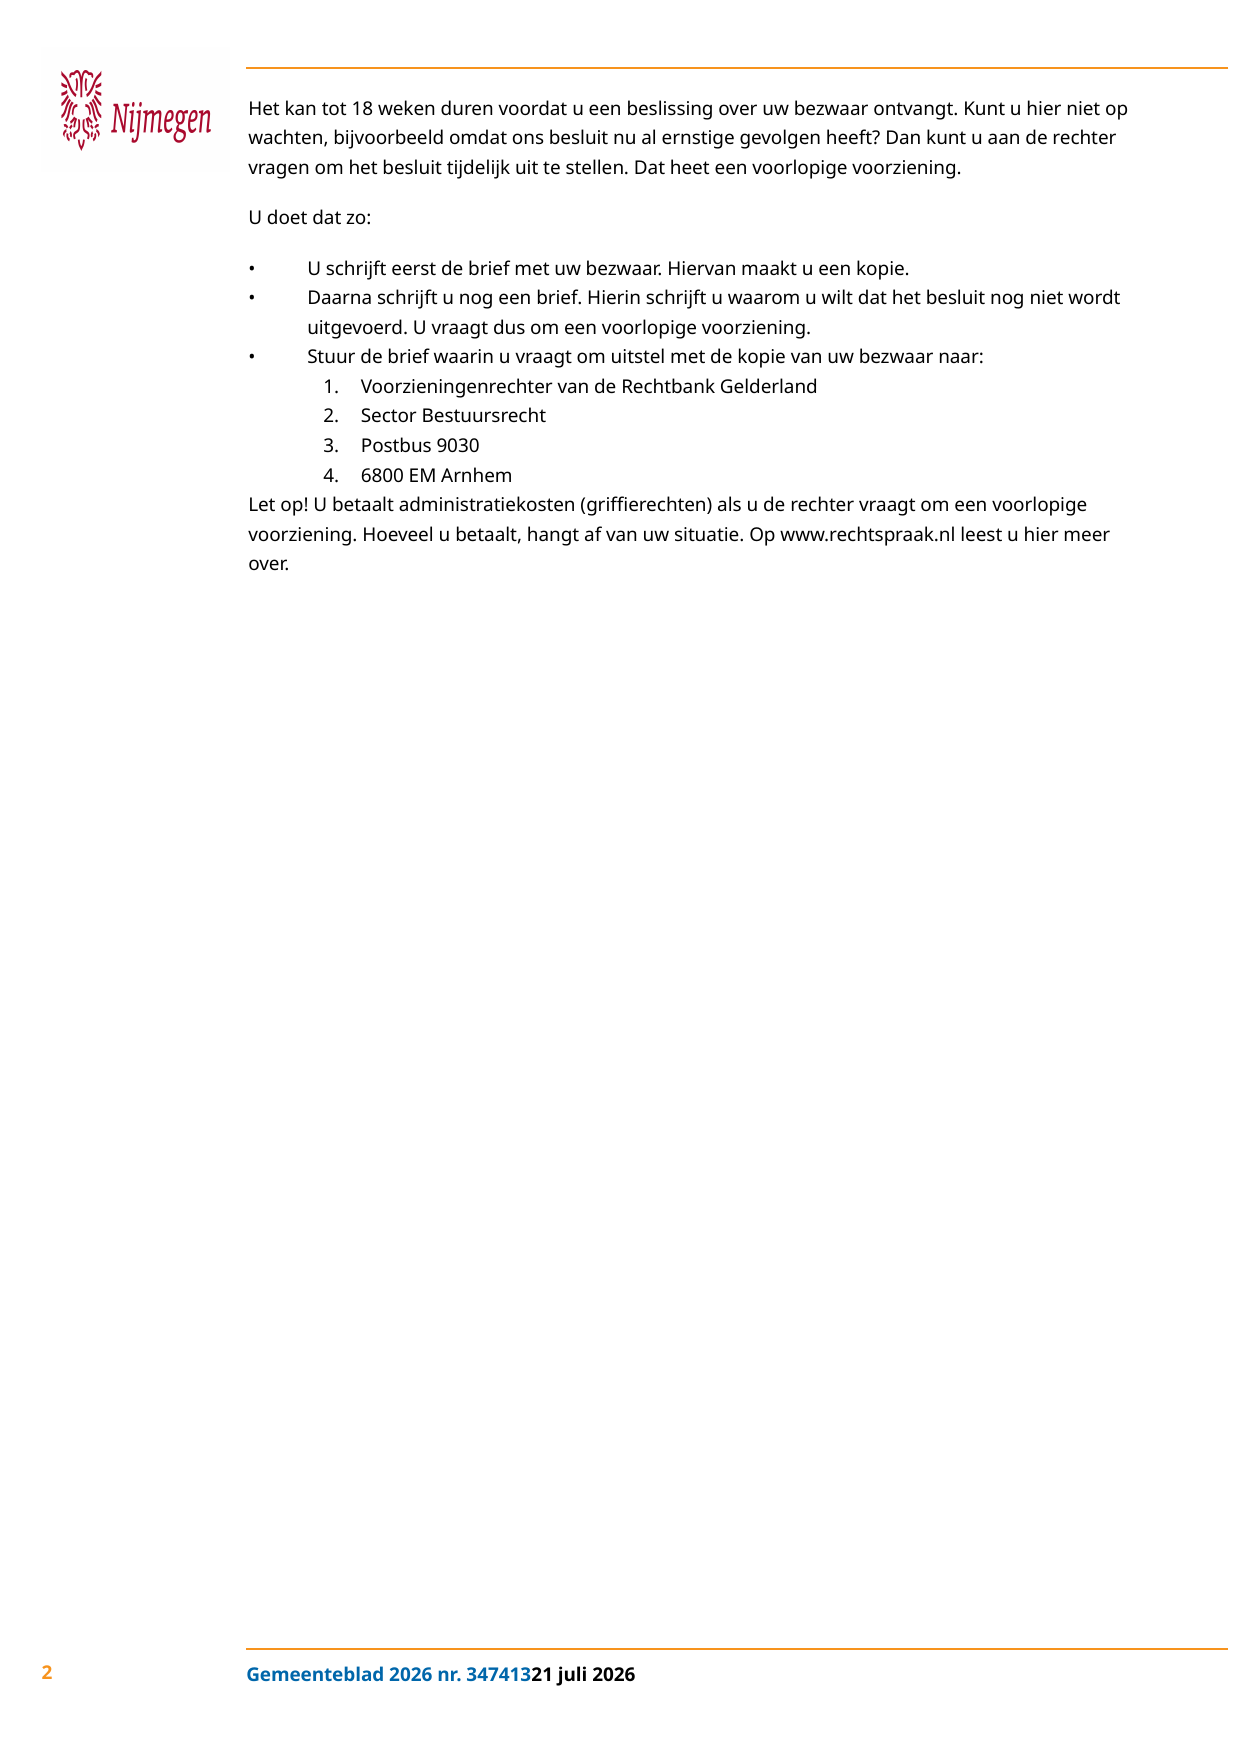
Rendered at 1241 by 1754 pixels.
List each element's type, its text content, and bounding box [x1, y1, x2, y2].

text U doet dat zo: [248, 204, 1152, 230]
list Postbus 9030 [323, 432, 1152, 458]
list Daarna schrijft u nog een brief. Hierin schrijft u waarom u wilt dat het besluit nog niet wordt uitgevoerd. U vraagt dus om een voorlopige voorziening. [248, 284, 1152, 340]
list U schrijft eerst de brief met uw bezwaar. Hiervan maakt u een kopie. [248, 255, 1152, 281]
list Sector Bestuursrecht [323, 403, 1152, 428]
list Voorzieningenrechter van de Rechtbank Gelderland [323, 373, 1152, 399]
list Stuur de brief waarin u vraagt om uitstel met de kopie van uw bezwaar naar: [248, 343, 1152, 369]
text Let op! U betaalt administratiekosten (griffierechten) als u de rechter vraagt om een voorlopige voorziening. Hoeveel u betaalt, hangt af van uw situatie. Op www.rechtspraak.nl leest u hier meer over. [248, 491, 1152, 576]
text Het kan tot 18 weken duren voordat u een beslissing over uw bezwaar ontvangt. Kunt u hier niet op wachten, bijvoorbeeld omdat ons besluit nu al ernstige gevolgen heeft? Dan kunt u aan de rechter vragen om het besluit tijdelijk uit te stellen. Dat heet een voorlopige voorziening. [248, 95, 1152, 180]
list 6800 EM Arnhem [323, 462, 1152, 488]
picture [41, 47, 231, 172]
